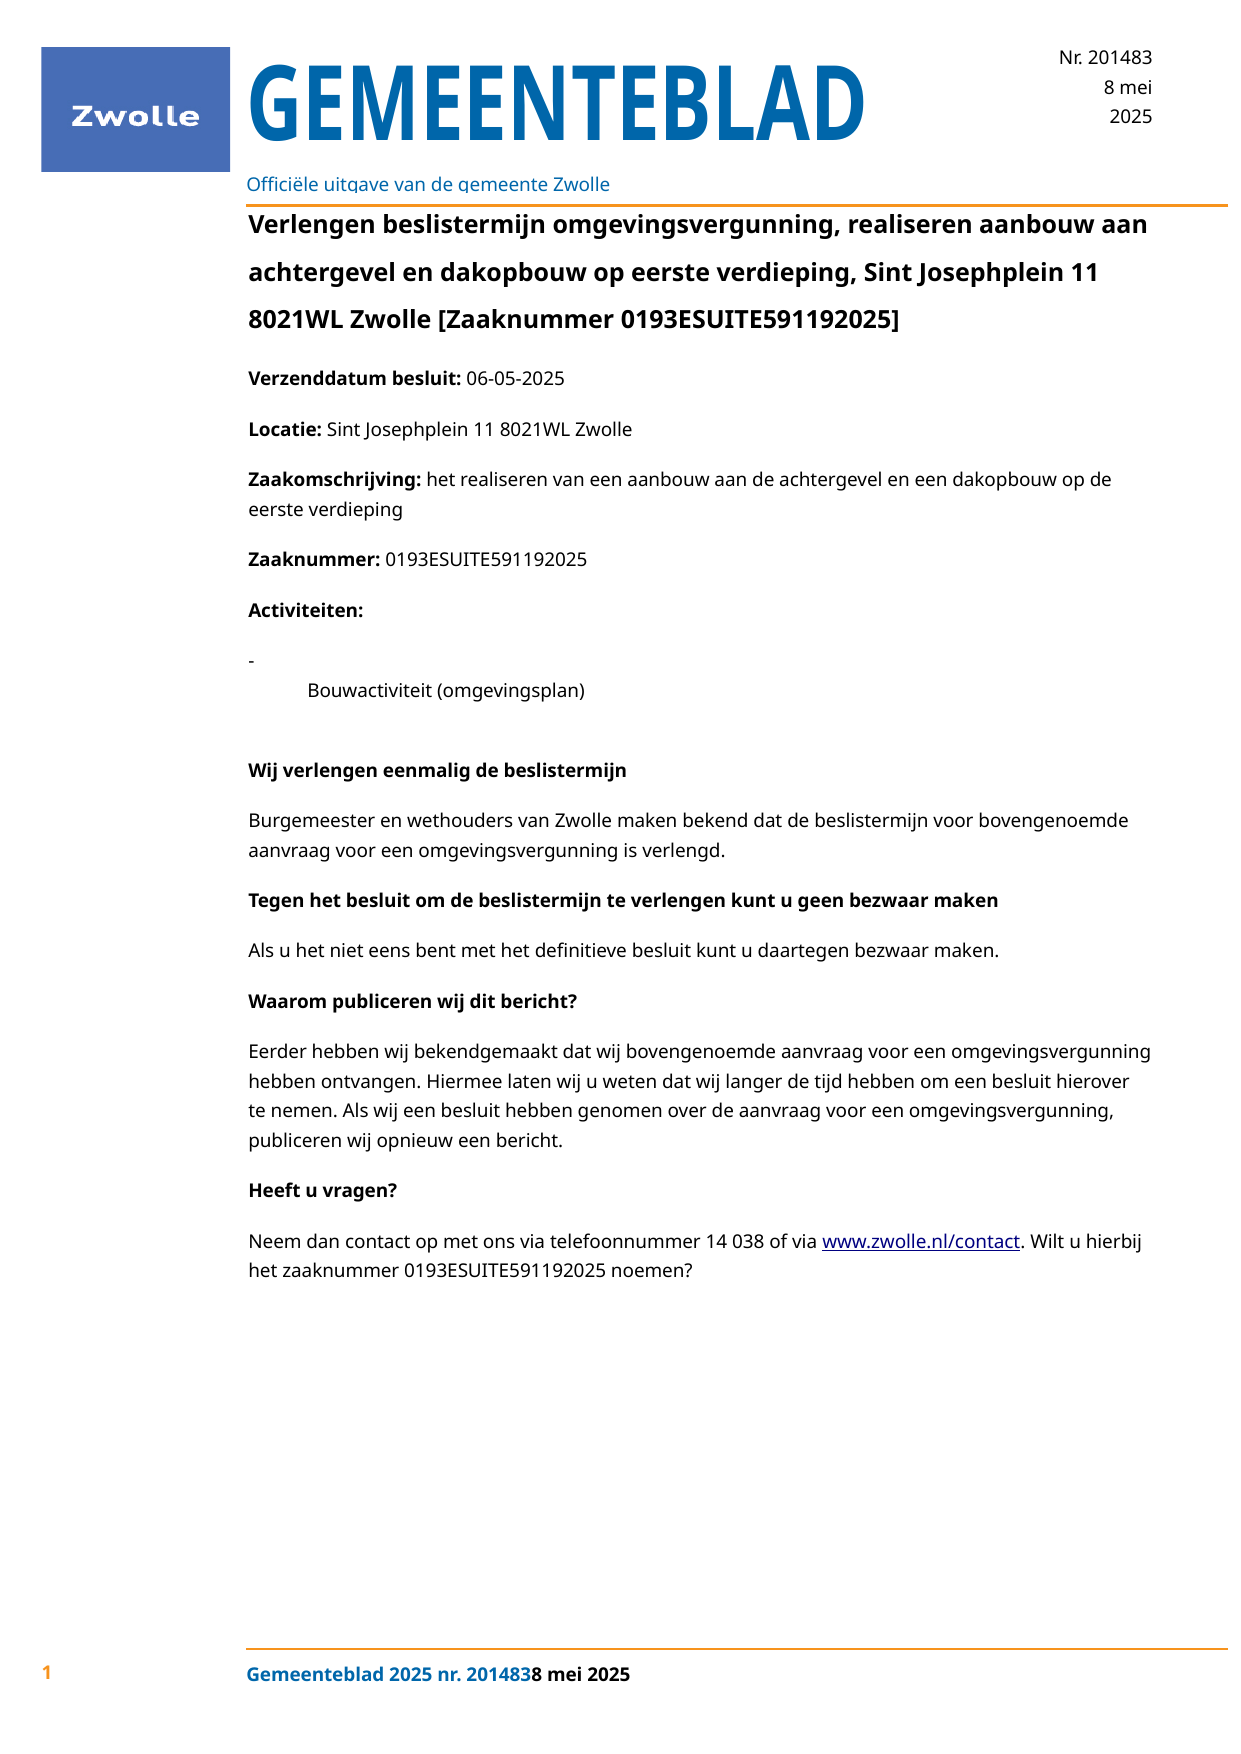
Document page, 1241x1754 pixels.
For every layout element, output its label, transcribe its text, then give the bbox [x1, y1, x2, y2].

text Heeft u vragen? [248, 1178, 1152, 1203]
text Locatie: Sint Josephplein 11 8021WL Zwolle [248, 416, 1152, 442]
text Zaakomschrijving: het realiseren van een aanbouw aan de achtergevel en een dakopbouw op de eerste verdieping [248, 466, 1152, 522]
text Wij verlengen eenmalig de beslistermijn [248, 757, 1152, 782]
text Tegen het besluit om de beslistermijn te verlengen kunt u geen bezwaar maken [248, 887, 1152, 913]
text Waarom publiceren wij dit bericht? [248, 988, 1152, 1014]
text Activiteiten: [248, 597, 1152, 622]
text Burgemeester en wethouders van Zwolle maken bekend dat de beslistermijn voor bovengenoemde aanvraag voor een omgevingsvergunning is verlengd. [248, 807, 1152, 862]
text Eerder hebben wij bekendgemaakt dat wij bovengenoemde aanvraag voor een omgevingsvergunning hebben ontvangen. Hiermee laten wij u weten dat wij langer de tijd hebben om een besluit hierover te nemen. Als wij een besluit hebben genomen over de aanvraag voor een omgevingsvergunning, publiceren wij opnieuw een bericht. [248, 1038, 1152, 1153]
list Bouwactiviteit (omgevingsplan) [248, 677, 1152, 702]
text Als u het niet eens bent met het definitieve besluit kunt u daartegen bezwaar maken. [248, 938, 1152, 963]
text Neem dan contact op met ons via telefoonnummer 14 038 of via www.zwolle.nl/contact. Wilt u hierbij het zaaknummer 0193ESUITE591192025 noemen? [248, 1228, 1152, 1283]
text Zaaknummer: 0193ESUITE591192025 [248, 546, 1152, 572]
text Verzenddatum besluit: 06-05-2025 [248, 366, 1152, 391]
text Verlengen beslistermijn omgevingsvergunning, realiseren aanbouw aan achtergevel en dakopbouw op eerste verdieping, Sint Josephplein 11 8021WL Zwolle [Zaaknummer 0193ESUITE591192025] [248, 207, 1152, 336]
picture [41, 47, 231, 172]
